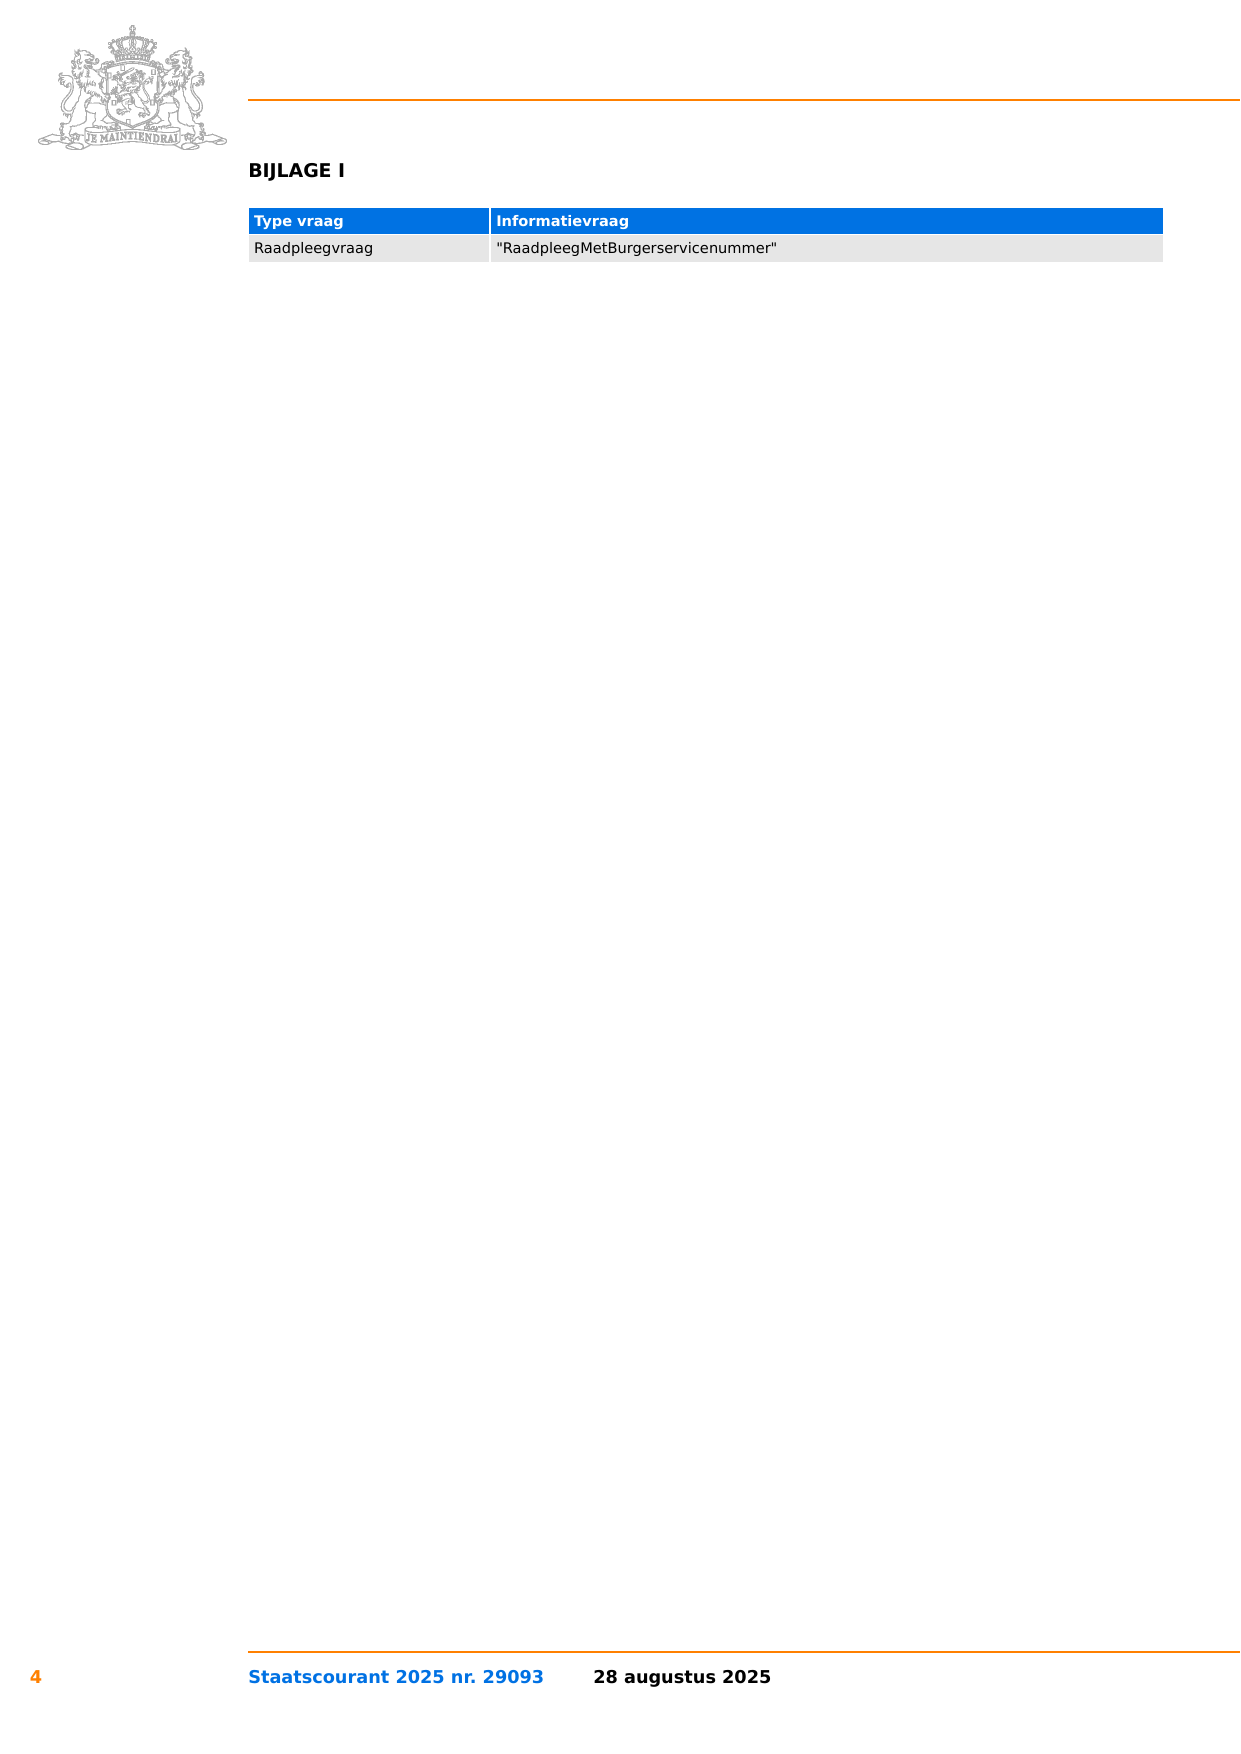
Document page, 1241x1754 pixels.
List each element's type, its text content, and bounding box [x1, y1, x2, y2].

table_cell Raadpleegvraag [249, 235, 489, 262]
table_cell "RaadpleegMetBurgerservicenummer" [491, 235, 1163, 262]
subtitle BIJLAGE I [248, 160, 1163, 182]
table_header Informatievraag [491, 208, 1163, 234]
table_header Type vraag [249, 208, 489, 234]
picture [38, 25, 227, 150]
